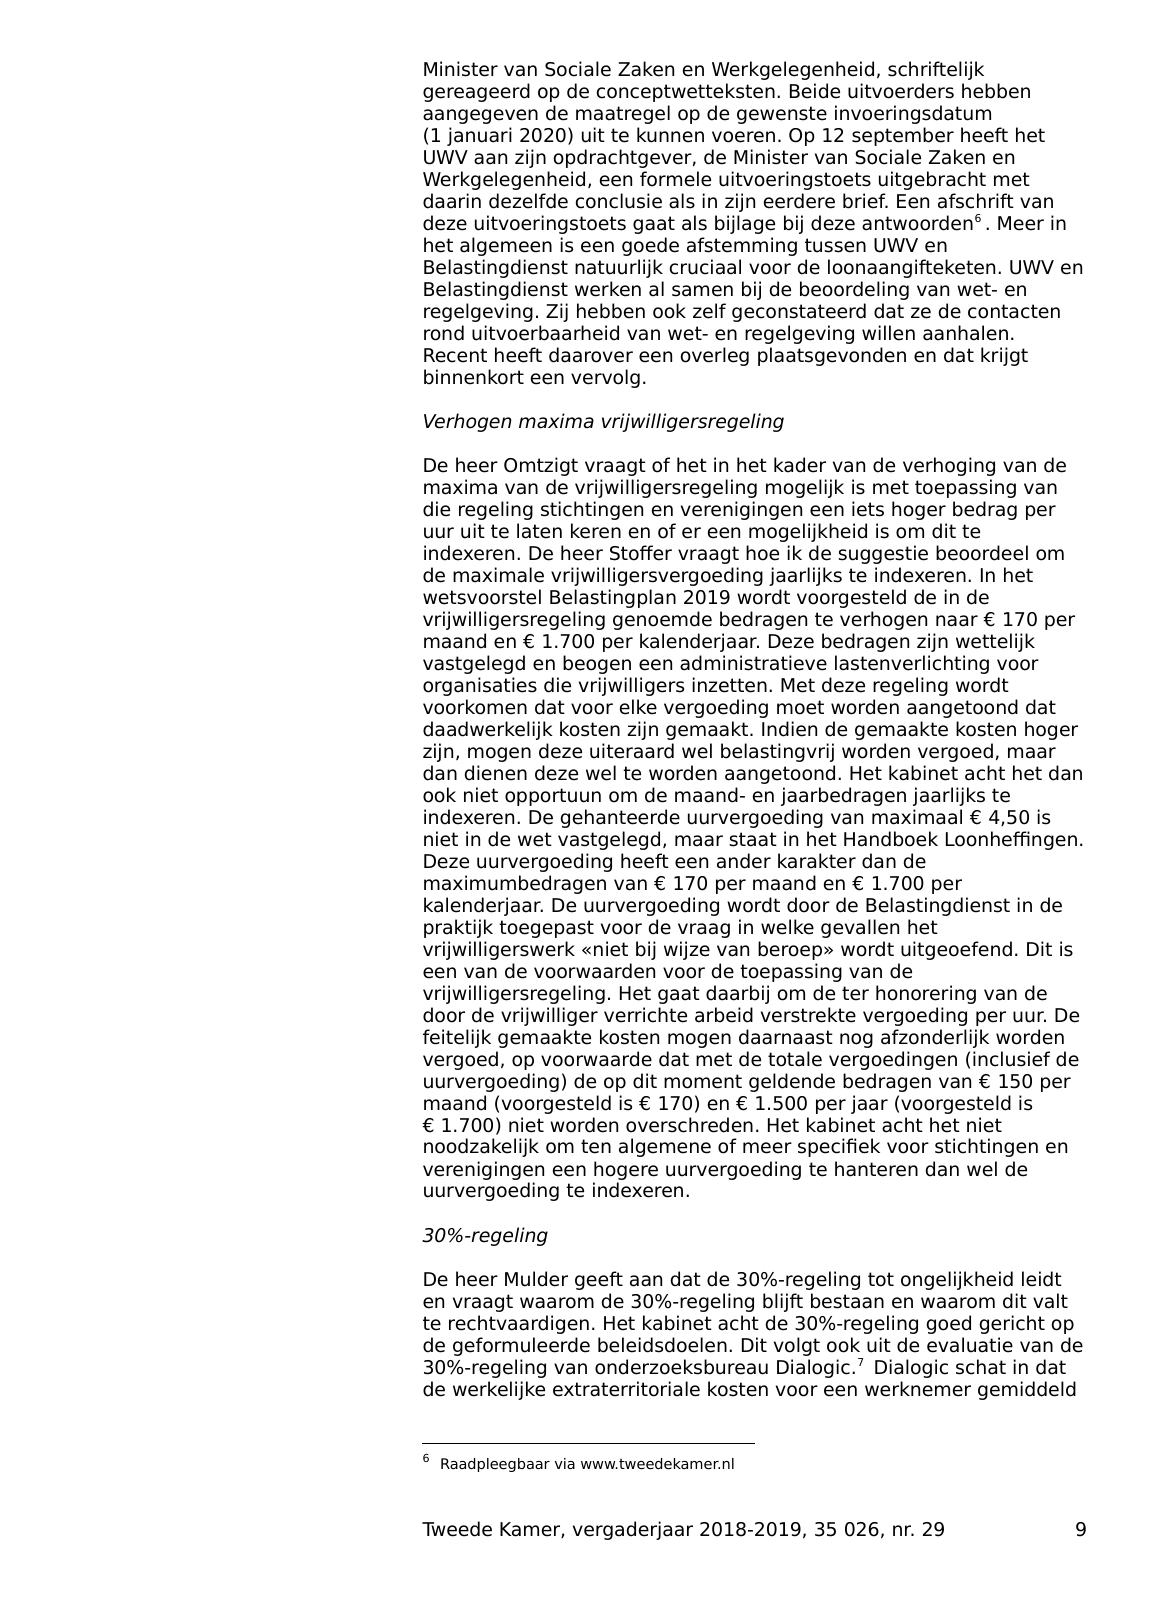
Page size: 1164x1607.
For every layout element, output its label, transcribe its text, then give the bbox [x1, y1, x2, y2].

subtitle Verhogen maxima vrijwilligersregeling [422, 411, 1087, 433]
text Raadpleegbaar via www.tweedekamer.nl [422, 1452, 1087, 1474]
text De heer Mulder geeft aan dat de 30%-regeling tot ongelijkheid leidt en vraagt waarom de 30%-regeling blijft bestaan en waarom dit valt te rechtvaardigen. Het kabinet acht de 30%-regeling goed gericht op de geformuleerde beleidsdoelen. Dit volgt ook uit de evaluatie van de 30%-regeling van onderzoeksbureau Dialogic. Dialogic schat in dat de werkelijke extraterritoriale kosten voor een werknemer gemiddeld [422, 1269, 1087, 1401]
text Minister van Sociale Zaken en Werkgelegenheid, schriftelijk gereageerd op de conceptwetteksten. Beide uitvoerders hebben aangegeven de maatregel op de gewenste invoeringsdatum (1 januari 2020) uit te kunnen voeren. Op 12 september heeft het UWV aan zijn opdrachtgever, de Minister van Sociale Zaken en Werkgelegenheid, een formele uitvoeringstoets uitgebracht met daarin dezelfde conclusie als in zijn eerdere brief. Een afschrift van deze uitvoeringstoets gaat als bijlage bij deze antwoorden. Meer in het algemeen is een goede afstemming tussen UWV en Belastingdienst natuurlijk cruciaal voor de loonaangifteketen. UWV en Belastingdienst werken al samen bij de beoordeling van wet- en regelgeving. Zij hebben ook zelf geconstateerd dat ze de contacten rond uitvoerbaarheid van wet- en regelgeving willen aanhalen. Recent heeft daarover een overleg plaatsgevonden en dat krijgt binnenkort een vervolg. [422, 59, 1087, 389]
subtitle 30%-regeling [422, 1224, 1087, 1247]
text De heer Omtzigt vraagt of het in het kader van de verhoging van de maxima van de vrijwilligersregeling mogelijk is met toepassing van die regeling stichtingen en verenigingen een iets hoger bedrag per uur uit te laten keren en of er een mogelijkheid is om dit te indexeren. De heer Stoffer vraagt hoe ik de suggestie beoordeel om de maximale vrijwilligersvergoeding jaarlijks te indexeren. In het wetsvoorstel Belastingplan 2019 wordt voorgesteld de in de vrijwilligersregeling genoemde bedragen te verhogen naar € 170 per maand en € 1.700 per kalenderjaar. Deze bedragen zijn wettelijk vastgelegd en beogen een administratieve lastenverlichting voor organisaties die vrijwilligers inzetten. Met deze regeling wordt voorkomen dat voor elke vergoeding moet worden aangetoond dat daadwerkelijk kosten zijn gemaakt. Indien de gemaakte kosten hoger zijn, mogen deze uiteraard wel belastingvrij worden vergoed, maar dan dienen deze wel te worden aangetoond. Het kabinet acht het dan ook niet opportuun om de maand- en jaarbedragen jaarlijks te indexeren. De gehanteerde uurvergoeding van maximaal € 4,50 is niet in de wet vastgelegd, maar staat in het Handboek Loonheffingen. Deze uurvergoeding heeft een ander karakter dan de maximumbedragen van € 170 per maand en € 1.700 per kalenderjaar. De uurvergoeding wordt door de Belastingdienst in de praktijk toegepast voor de vraag in welke gevallen het vrijwilligerswerk «niet bij wijze van beroep» wordt uitgeoefend. Dit is een van de voorwaarden voor de toepassing van de vrijwilligersregeling. Het gaat daarbij om de ter honorering van de door de vrijwilliger verrichte arbeid verstrekte vergoeding per uur. De feitelijk gemaakte kosten mogen daarnaast nog afzonderlijk worden vergoed, op voorwaarde dat met de totale vergoedingen (inclusief de uurvergoeding) de op dit moment geldende bedragen van € 150 per maand (voorgesteld is € 170) en € 1.500 per jaar (voorgesteld is € 1.700) niet worden overschreden. Het kabinet acht het niet noodzakelijk om ten algemene of meer specifiek voor stichtingen en verenigingen een hogere uurvergoeding te hanteren dan wel de uurvergoeding te indexeren. [422, 455, 1087, 1202]
